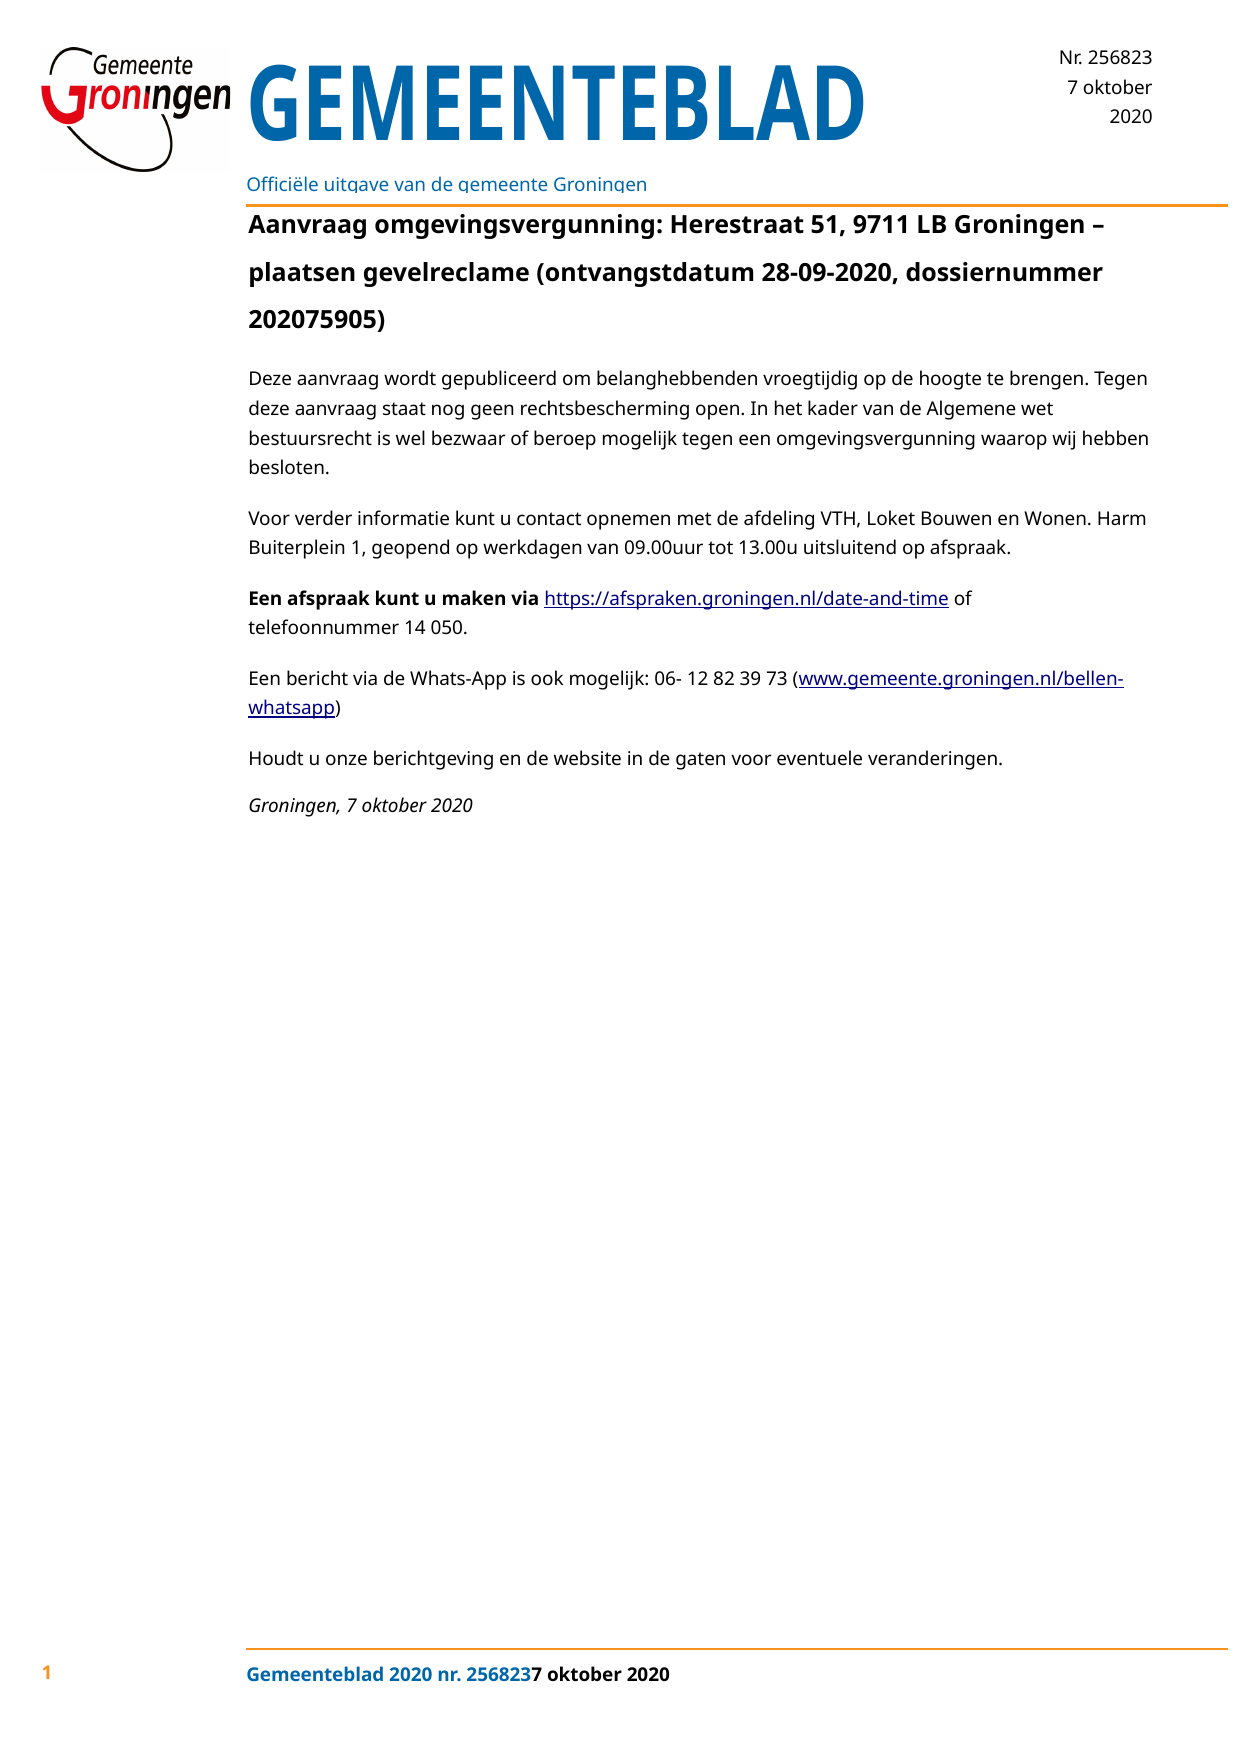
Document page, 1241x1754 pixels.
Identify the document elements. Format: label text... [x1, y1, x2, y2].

text Een bericht via de Whats-App is ook mogelijk: 06- 12 82 39 73 (www.gemeente.groningen.nl/bellen-whatsapp) [248, 665, 1152, 720]
text Deze aanvraag wordt gepubliceerd om belanghebbenden vroegtijdig op de hoogte te brengen. Tegen deze aanvraag staat nog geen rechtsbescherming open. In het kader van de Algemene wet bestuursrecht is wel bezwaar of beroep mogelijk tegen een omgevingsvergunning waarop wij hebben besloten. [248, 366, 1152, 480]
text Groningen, 7 oktober 2020 [248, 792, 1152, 818]
text Een afspraak kunt u maken via https://afspraken.groningen.nl/date-and-time of telefoonnummer 14 050. [248, 585, 1152, 640]
text Aanvraag omgevingsvergunning: Herestraat 51, 9711 LB Groningen – plaatsen gevelreclame (ontvangstdatum 28-09-2020, dossiernummer 202075905) [248, 207, 1152, 336]
text Houdt u onze berichtgeving en de website in de gaten voor eventuele veranderingen. [248, 745, 1152, 770]
picture [41, 47, 231, 172]
text Voor verder informatie kunt u contact opnemen met de afdeling VTH, Loket Bouwen en Wonen. Harm Buiterplein 1, geopend op werkdagen van 09.00uur tot 13.00u uitsluitend op afspraak. [248, 505, 1152, 560]
